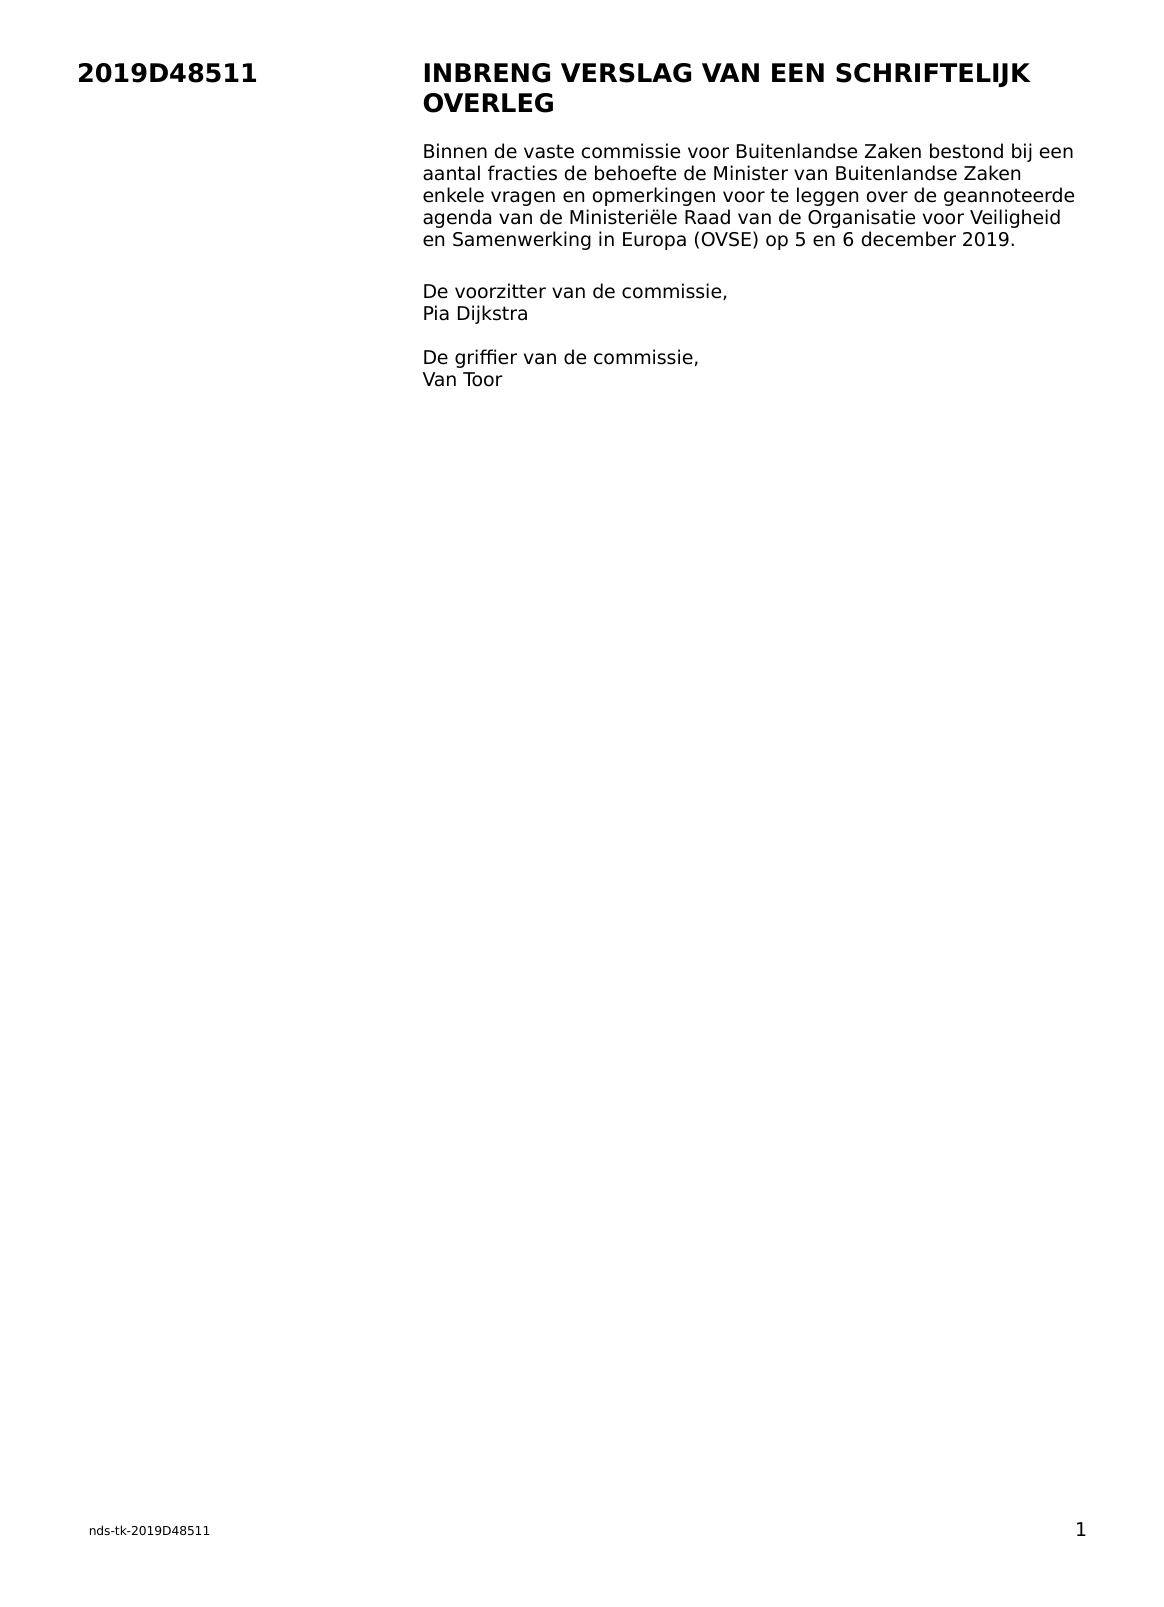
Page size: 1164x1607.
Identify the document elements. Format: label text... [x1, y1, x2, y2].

text 2019D48511 INBRENG VERSLAG VAN EEN SCHRIFTELIJK OVERLEG [77, 59, 1087, 118]
text Binnen de vaste commissie voor Buitenlandse Zaken bestond bij een aantal fracties de behoefte de Minister van Buitenlandse Zaken enkele vragen en opmerkingen voor te leggen over de geannoteerde agenda van de Ministeriële Raad van de Organisatie voor Veiligheid en Samenwerking in Europa (OVSE) op 5 en 6 december 2019. [422, 141, 1087, 251]
text De voorzitter van de commissie, Pia Dijkstra [422, 281, 1087, 324]
text nds-tk-2019D48511 [88, 1524, 323, 1538]
text De griffier van de commissie, Van Toor [422, 347, 1087, 391]
